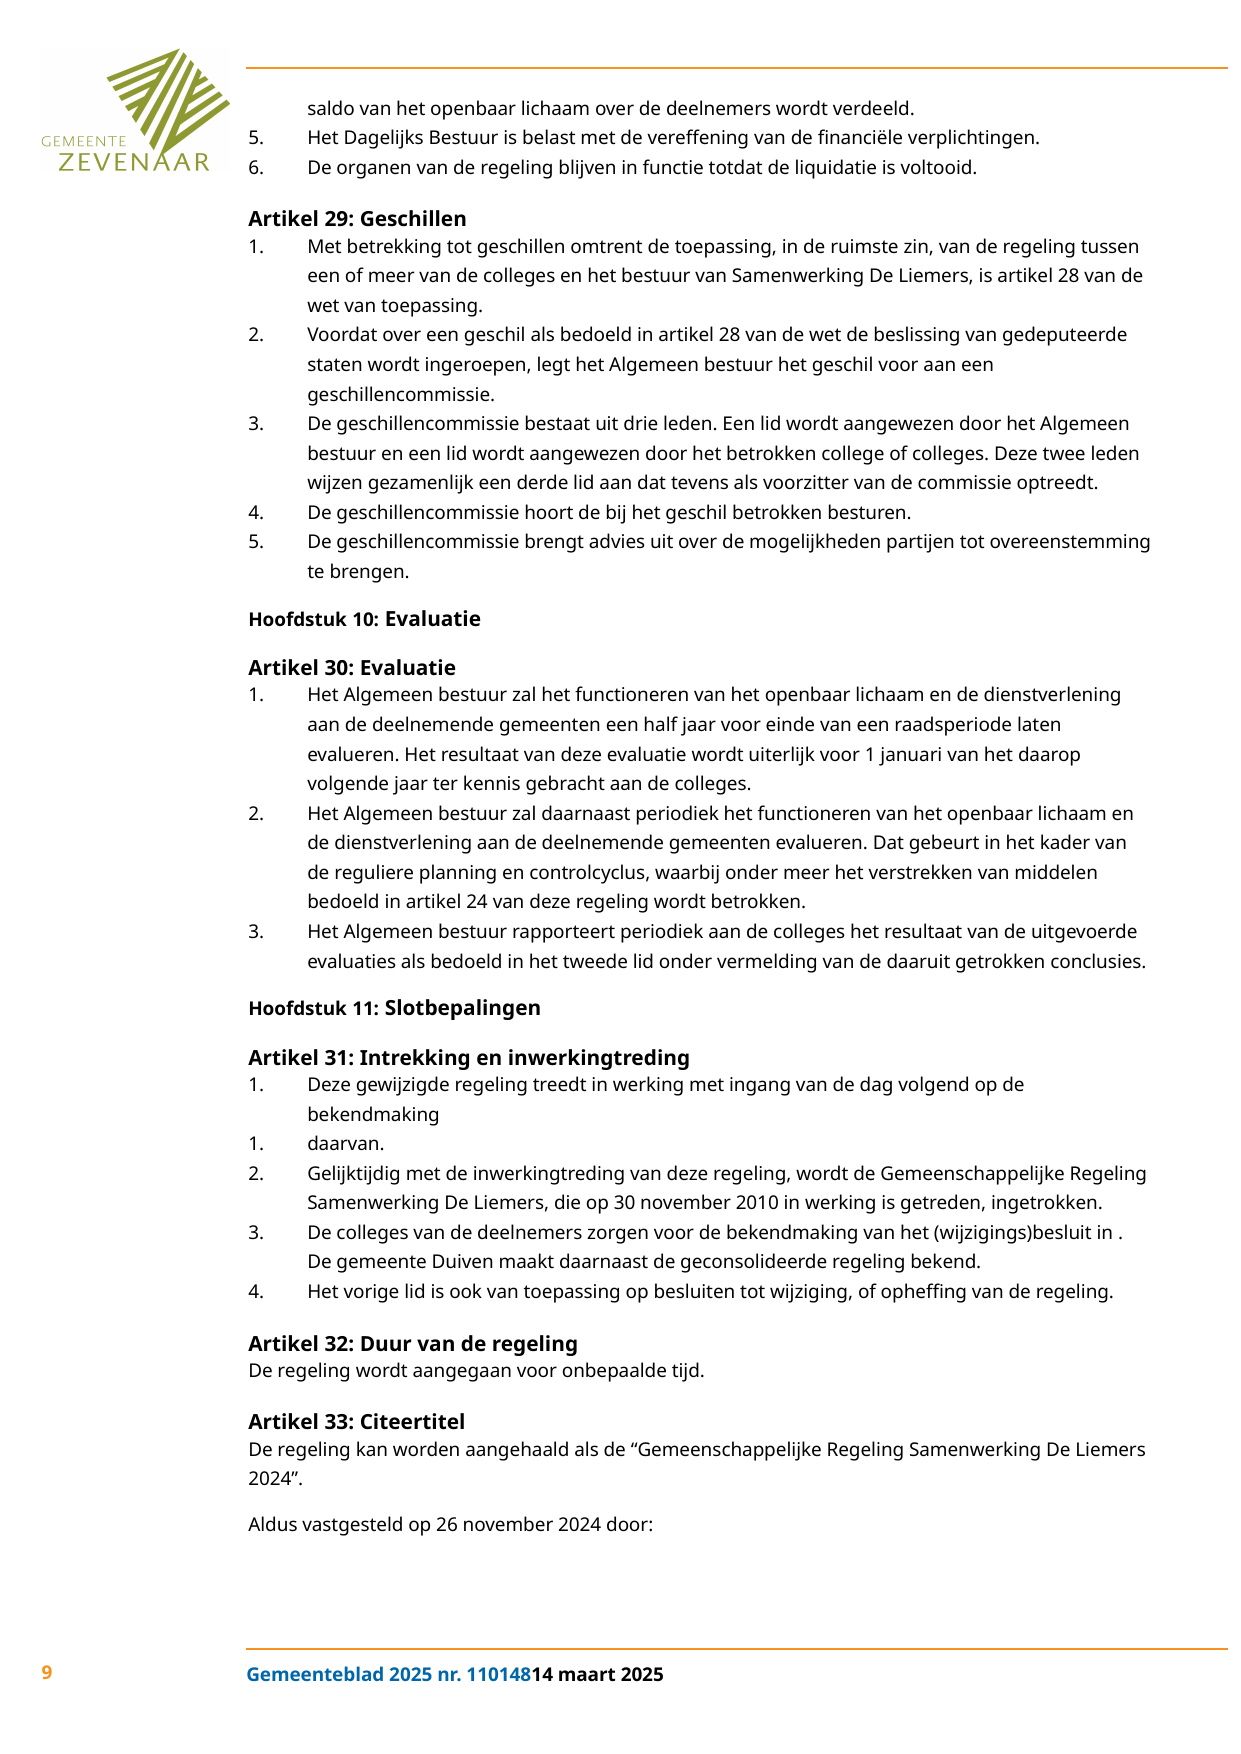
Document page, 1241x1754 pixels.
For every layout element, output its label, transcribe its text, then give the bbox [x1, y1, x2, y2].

list Het vorige lid is ook van toepassing op besluiten tot wijziging, of opheffing van de regeling. [248, 1278, 1152, 1304]
list daarvan. [248, 1130, 1152, 1156]
list Het Algemeen bestuur rapporteert periodiek aan de colleges het resultaat van de uitgevoerde evaluaties als bedoeld in het tweede lid onder vermelding van de daaruit getrokken conclusies. [248, 918, 1152, 973]
text Hoofdstuk 10: Evaluatie [248, 604, 1152, 632]
text Aldus vastgesteld op 26 november 2024 door: [248, 1511, 1152, 1537]
list De colleges van de deelnemers zorgen voor de bekendmaking van het (wijzigings)besluit in . De gemeente Duiven maakt daarnaast de geconsolideerde regeling bekend. [248, 1219, 1152, 1274]
text Hoofdstuk 11: Slotbepalingen [248, 993, 1152, 1022]
picture [41, 47, 231, 172]
list Deze gewijzigde regeling treedt in werking met ingang van de dag volgend op de bekendmaking [248, 1071, 1152, 1126]
list Het Dagelijks Bestuur is belast met de vereffening van de financiële verplichtingen. [248, 124, 1152, 150]
list Voordat over een geschil als bedoeld in artikel 28 van de wet de beslissing van gedeputeerde staten wordt ingeroepen, legt het Algemeen bestuur het geschil voor aan een geschillencommissie. [248, 322, 1152, 406]
list Met betrekking tot geschillen omtrent de toepassing, in de ruimste zin, van de regeling tussen een of meer van de colleges en het bestuur van Samenwerking De Liemers, is artikel 28 van de wet van toepassing. [248, 233, 1152, 318]
list Gelijktijdig met de inwerkingtreding van deze regeling, wordt de Gemeenschappelijke Regeling Samenwerking De Liemers, die op 30 november 2010 in werking is getreden, ingetrokken. [248, 1160, 1152, 1215]
list saldo van het openbaar lichaam over de deelnemers wordt verdeeld. [248, 95, 1152, 121]
text Artikel 29: Geschillen [248, 204, 1152, 233]
text Artikel 32: Duur van de regeling [248, 1329, 1152, 1357]
list Het Algemeen bestuur zal daarnaast periodiek het functioneren van het openbaar lichaam en de dienstverlening aan de deelnemende gemeenten evalueren. Dat gebeurt in het kader van de reguliere planning en controlcyclus, waarbij onder meer het verstrekken van middelen bedoeld in artikel 24 van deze regeling wordt betrokken. [248, 800, 1152, 914]
list De geschillencommissie brengt advies uit over de mogelijkheden partijen tot overeenstemming te brengen. [248, 529, 1152, 584]
list De organen van de regeling blijven in functie totdat de liquidatie is voltooid. [248, 154, 1152, 180]
list De geschillencommissie hoort de bij het geschil betrokken besturen. [248, 499, 1152, 525]
text Artikel 33: Citeertitel [248, 1407, 1152, 1436]
text De regeling kan worden aangehaald als de “Gemeenschappelijke Regeling Samenwerking De Liemers 2024”. [248, 1436, 1152, 1491]
text Artikel 31: Intrekking en inwerkingtreding [248, 1043, 1152, 1071]
text Artikel 30: Evaluatie [248, 653, 1152, 682]
list Het Algemeen bestuur zal het functioneren van het openbaar lichaam en de dienstverlening aan de deelnemende gemeenten een half jaar voor einde van een raadsperiode laten evalueren. Het resultaat van deze evaluatie wordt uiterlijk voor 1 januari van het daarop volgende jaar ter kennis gebracht aan de colleges. [248, 682, 1152, 796]
text De regeling wordt aangegaan voor onbepaalde tijd. [248, 1357, 1152, 1383]
list De geschillencommissie bestaat uit drie leden. Een lid wordt aangewezen door het Algemeen bestuur en een lid wordt aangewezen door het betrokken college of colleges. Deze twee leden wijzen gezamenlijk een derde lid aan dat tevens als voorzitter van de commissie optreedt. [248, 410, 1152, 495]
